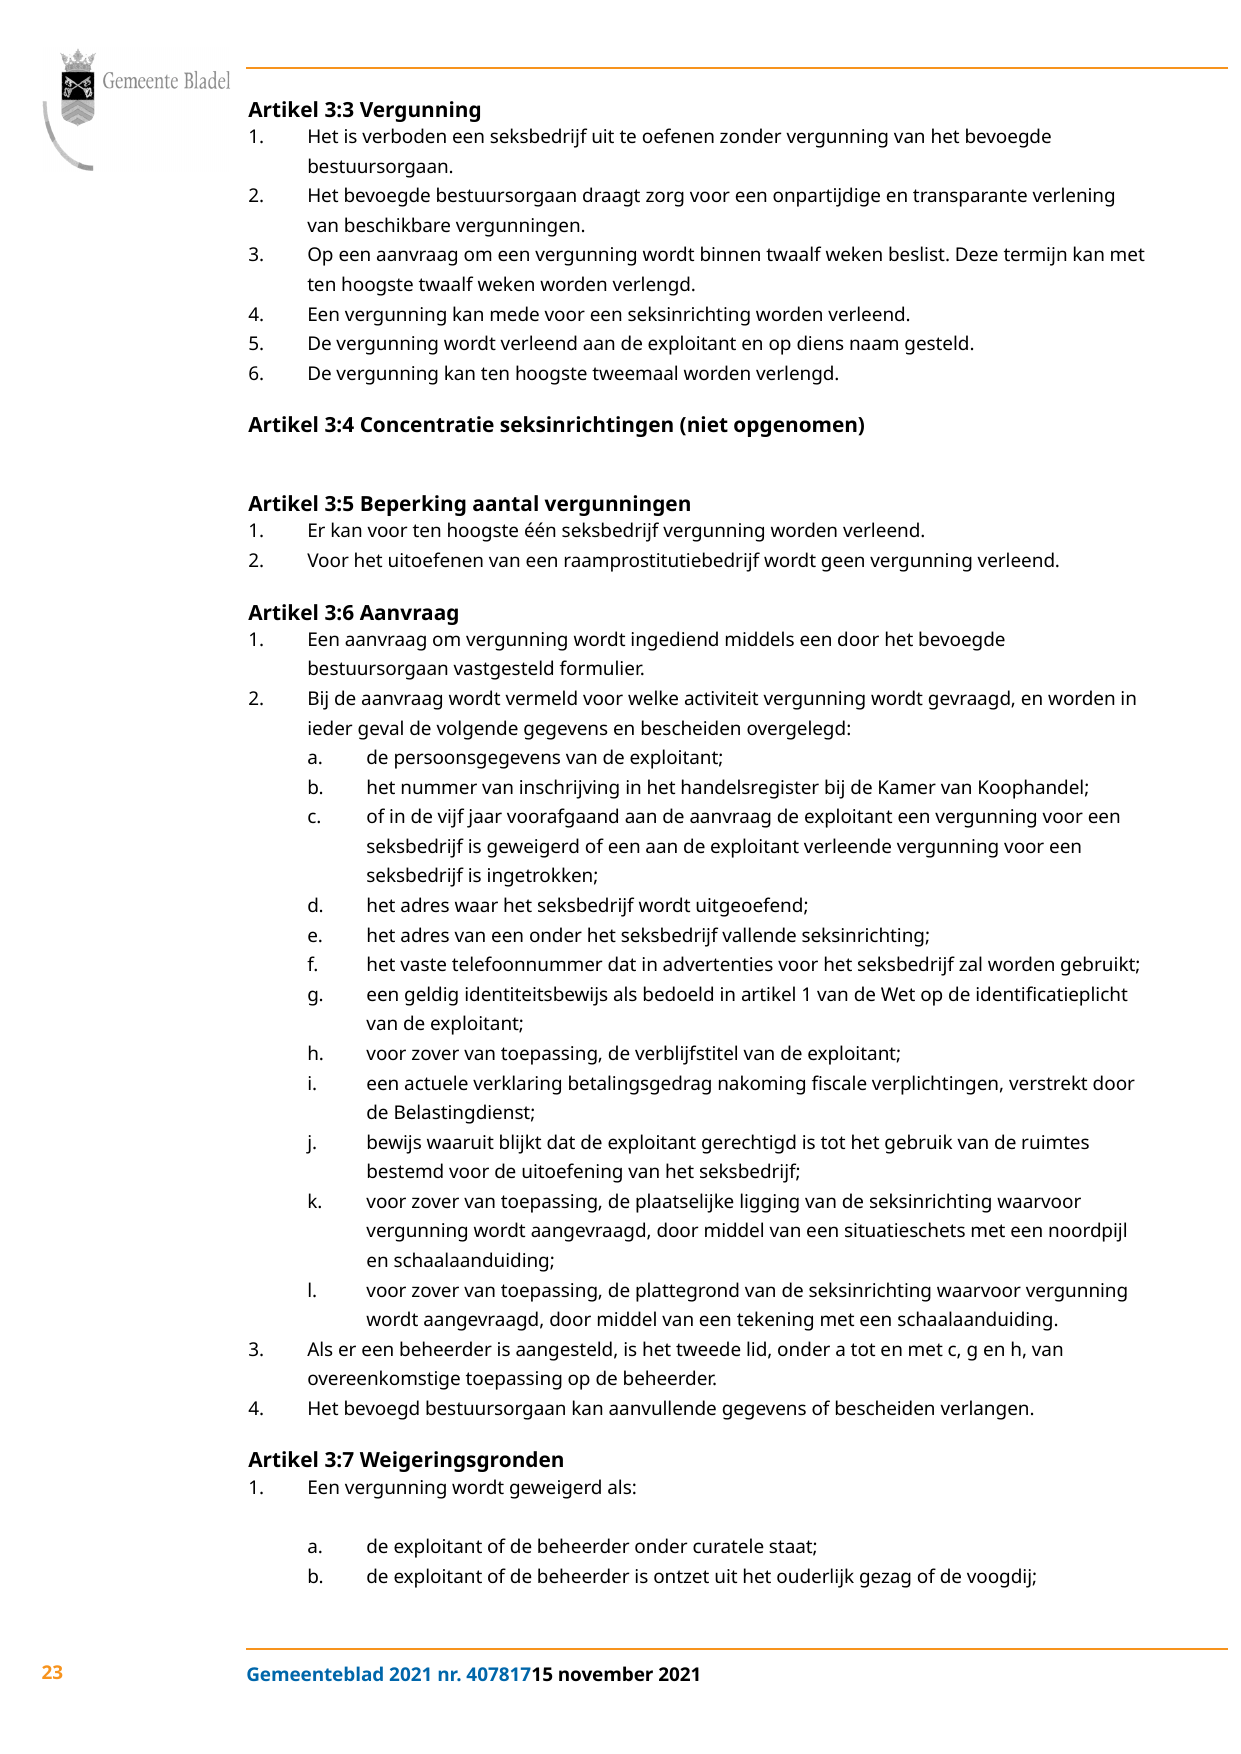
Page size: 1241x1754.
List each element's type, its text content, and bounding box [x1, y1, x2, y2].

list of in de vijf jaar voorafgaand aan de aanvraag de exploitant een vergunning voor een seksbedrijf is geweigerd of een aan de exploitant verleende vergunning voor een seksbedrijf is ingetrokken; [307, 803, 1152, 888]
picture [41, 47, 231, 172]
list een geldig identiteitsbewijs als bedoeld in artikel 1 van de Wet op de identificatieplicht van de exploitant; [307, 981, 1152, 1036]
list voor zover van toepassing, de verblijfstitel van de exploitant; [307, 1040, 1152, 1066]
list een actuele verklaring betalingsgedrag nakoming fiscale verplichtingen, verstrekt door de Belastingdienst; [307, 1070, 1152, 1125]
list de exploitant of de beheerder is ontzet uit het ouderlijk gezag of de voogdij; [307, 1563, 1152, 1588]
list het adres van een onder het seksbedrijf vallende seksinrichting; [307, 922, 1152, 948]
list de exploitant of de beheerder onder curatele staat; [307, 1533, 1152, 1559]
list Er kan voor ten hoogste één seksbedrijf vergunning worden verleend. [248, 518, 1152, 543]
list Een vergunning kan mede voor een seksinrichting worden verleend. [248, 301, 1152, 326]
list Op een aanvraag om een vergunning wordt binnen twaalf weken beslist. Deze termijn kan met ten hoogste twaalf weken worden verlengd. [248, 242, 1152, 297]
list Een aanvraag om vergunning wordt ingediend middels een door het bevoegde bestuursorgaan vastgesteld formulier. [248, 626, 1152, 681]
list Het bevoegd bestuursorgaan kan aanvullende gegevens of bescheiden verlangen. [248, 1395, 1152, 1421]
text Artikel 3:6 Aanvraag [248, 598, 1152, 626]
list voor zover van toepassing, de plattegrond van de seksinrichting waarvoor vergunning wordt aangevraagd, door middel van een tekening met een schaalaanduiding. [307, 1277, 1152, 1332]
list de persoonsgegevens van de exploitant; [307, 744, 1152, 770]
text Artikel 3:3 Vergunning [248, 95, 1152, 123]
text Artikel 3:5 Beperking aantal vergunningen [248, 489, 1152, 518]
list het adres waar het seksbedrijf wordt uitgeoefend; [307, 892, 1152, 918]
list Als er een beheerder is aangesteld, is het tweede lid, onder a tot en met c, g en h, van overeenkomstige toepassing op de beheerder. [248, 1336, 1152, 1391]
list het vaste telefoonnummer dat in advertenties voor het seksbedrijf zal worden gebruikt; [307, 951, 1152, 977]
list Bij de aanvraag wordt vermeld voor welke activiteit vergunning wordt gevraagd, en worden in ieder geval de volgende gegevens en bescheiden overgelegd: [248, 685, 1152, 741]
list Het bevoegde bestuursorgaan draagt zorg voor een onpartijdige en transparante verlening van beschikbare vergunningen. [248, 182, 1152, 238]
list voor zover van toepassing, de plaatselijke ligging van de seksinrichting waarvoor vergunning wordt aangevraagd, door middel van een situatieschets met een noordpijl en schaalaanduiding; [307, 1188, 1152, 1273]
list Een vergunning wordt geweigerd als: [248, 1474, 1152, 1500]
list Het is verboden een seksbedrijf uit te oefenen zonder vergunning van het bevoegde bestuursorgaan. [248, 123, 1152, 178]
list De vergunning wordt verleend aan de exploitant en op diens naam gesteld. [248, 330, 1152, 356]
list Voor het uitoefenen van een raamprostitutiebedrijf wordt geen vergunning verleend. [248, 547, 1152, 573]
text Artikel 3:4 Concentratie seksinrichtingen (niet opgenomen) [248, 410, 1152, 439]
list het nummer van inschrijving in het handelsregister bij de Kamer van Koophandel; [307, 774, 1152, 800]
list bewijs waaruit blijkt dat de exploitant gerechtigd is tot het gebruik van de ruimtes bestemd voor de uitoefening van het seksbedrijf; [307, 1129, 1152, 1184]
list De vergunning kan ten hoogste tweemaal worden verlengd. [248, 360, 1152, 386]
text Artikel 3:7 Weigeringsgronden [248, 1446, 1152, 1474]
